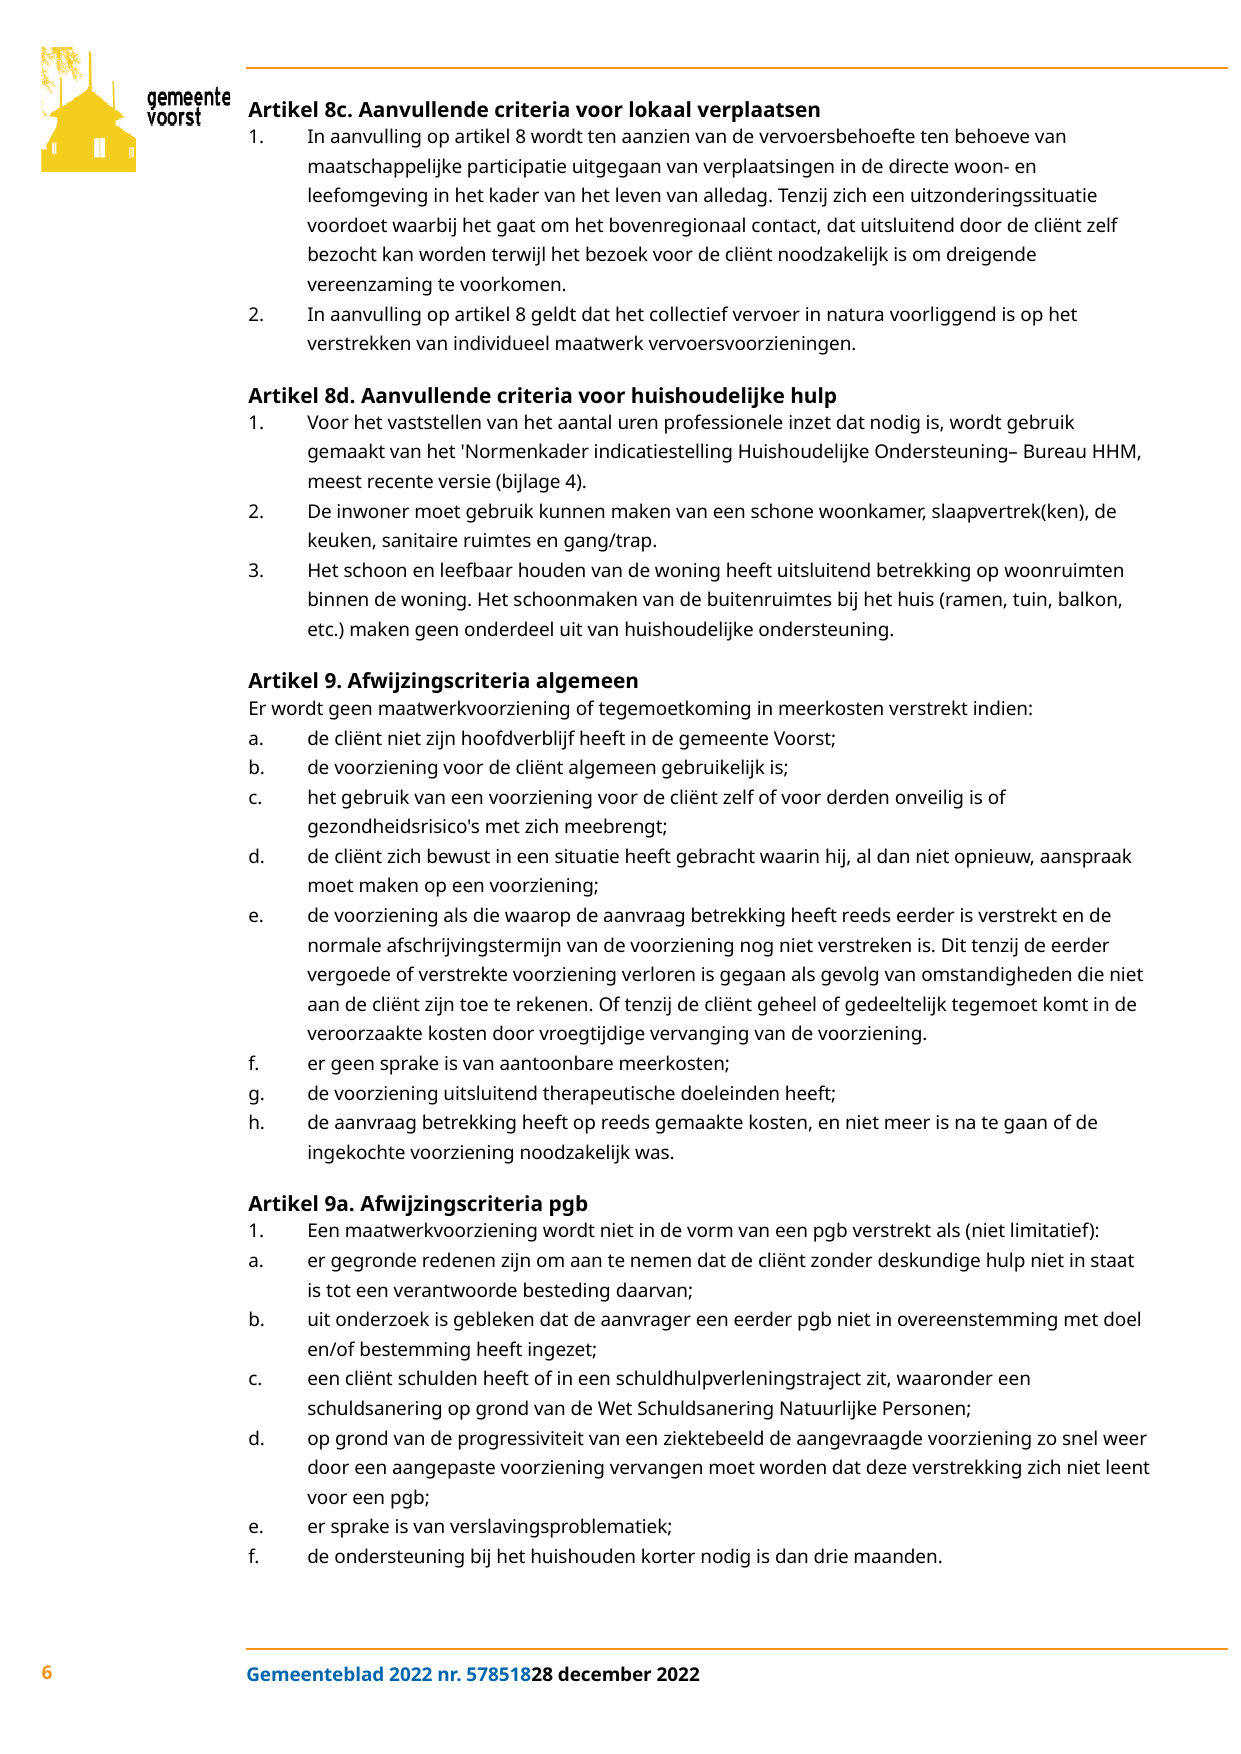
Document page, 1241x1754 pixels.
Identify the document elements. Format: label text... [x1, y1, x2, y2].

list de voorziening voor de cliënt algemeen gebruikelijk is; [248, 754, 1152, 780]
list de voorziening uitsluitend therapeutische doeleinden heeft; [248, 1080, 1152, 1105]
list de cliënt zich bewust in een situatie heeft gebracht waarin hij, al dan niet opnieuw, aanspraak moet maken op een voorziening; [248, 843, 1152, 898]
text Artikel 8d. Aanvullende criteria voor huishoudelijke hulp [248, 381, 1152, 409]
list de ondersteuning bij het huishouden korter nodig is dan drie maanden. [248, 1543, 1152, 1569]
list Een maatwerkvoorziening wordt niet in de vorm van een pgb verstrekt als (niet limitatief): [248, 1218, 1152, 1243]
list In aanvulling op artikel 8 geldt dat het collectief vervoer in natura voorliggend is op het verstrekken van individueel maatwerk vervoersvoorzieningen. [248, 301, 1152, 356]
list uit onderzoek is gebleken dat de aanvrager een eerder pgb niet in overeenstemming met doel en/of bestemming heeft ingezet; [248, 1306, 1152, 1362]
list Voor het vaststellen van het aantal uren professionele inzet dat nodig is, wordt gebruik gemaakt van het 'Normenkader indicatiestelling Huishoudelijke Ondersteuning– Bureau HHM, meest recente versie (bijlage 4). [248, 409, 1152, 494]
text Artikel 9a. Afwijzingscriteria pgb [248, 1189, 1152, 1218]
list een cliënt schulden heeft of in een schuldhulpverleningstraject zit, waaronder een schuldsanering op grond van de Wet Schuldsanering Natuurlijke Personen; [248, 1366, 1152, 1421]
list de aanvraag betrekking heeft op reeds gemaakte kosten, en niet meer is na te gaan of de ingekochte voorziening noodzakelijk was. [248, 1109, 1152, 1164]
text Er wordt geen maatwerkvoorziening of tegemoetkoming in meerkosten verstrekt indien: [248, 695, 1152, 721]
list de cliënt niet zijn hoofdverblijf heeft in de gemeente Voorst; [248, 725, 1152, 750]
list op grond van de progressiviteit van een ziektebeeld de aangevraagde voorziening zo snel weer door een aangepaste voorziening vervangen moet worden dat deze verstrekking zich niet leent voor een pgb; [248, 1425, 1152, 1510]
picture [41, 47, 231, 172]
text Artikel 9. Afwijzingscriteria algemeen [248, 667, 1152, 695]
list De inwoner moet gebruik kunnen maken van een schone woonkamer, slaapvertrek(ken), de keuken, sanitaire ruimtes en gang/trap. [248, 498, 1152, 553]
list de voorziening als die waarop de aanvraag betrekking heeft reeds eerder is verstrekt en de normale afschrijvingstermijn van de voorziening nog niet verstreken is. Dit tenzij de eerder vergoede of verstrekte voorziening verloren is gegaan als gevolg van omstandigheden die niet aan de cliënt zijn toe te rekenen. Of tenzij de cliënt geheel of gedeeltelijk tegemoet komt in de veroorzaakte kosten door vroegtijdige vervanging van de voorziening. [248, 902, 1152, 1046]
list er gegronde redenen zijn om aan te nemen dat de cliënt zonder deskundige hulp niet in staat is tot een verantwoorde besteding daarvan; [248, 1247, 1152, 1303]
list In aanvulling op artikel 8 wordt ten aanzien van de vervoersbehoefte ten behoeve van maatschappelijke participatie uitgegaan van verplaatsingen in de directe woon- en leefomgeving in het kader van het leven van alledag. Tenzij zich een uitzonderingssituatie voordoet waarbij het gaat om het bovenregionaal contact, dat uitsluitend door de cliënt zelf bezocht kan worden terwijl het bezoek voor de cliënt noodzakelijk is om dreigende vereenzaming te voorkomen. [248, 123, 1152, 297]
list er geen sprake is van aantoonbare meerkosten; [248, 1050, 1152, 1076]
list er sprake is van verslavingsproblematiek; [248, 1513, 1152, 1539]
text Artikel 8c. Aanvullende criteria voor lokaal verplaatsen [248, 95, 1152, 123]
list het gebruik van een voorziening voor de cliënt zelf of voor derden onveilig is of gezondheidsrisico's met zich meebrengt; [248, 784, 1152, 839]
list Het schoon en leefbaar houden van de woning heeft uitsluitend betrekking op woonruimten binnen de woning. Het schoonmaken van de buitenruimtes bij het huis (ramen, tuin, balkon, etc.) maken geen onderdeel uit van huishoudelijke ondersteuning. [248, 557, 1152, 642]
